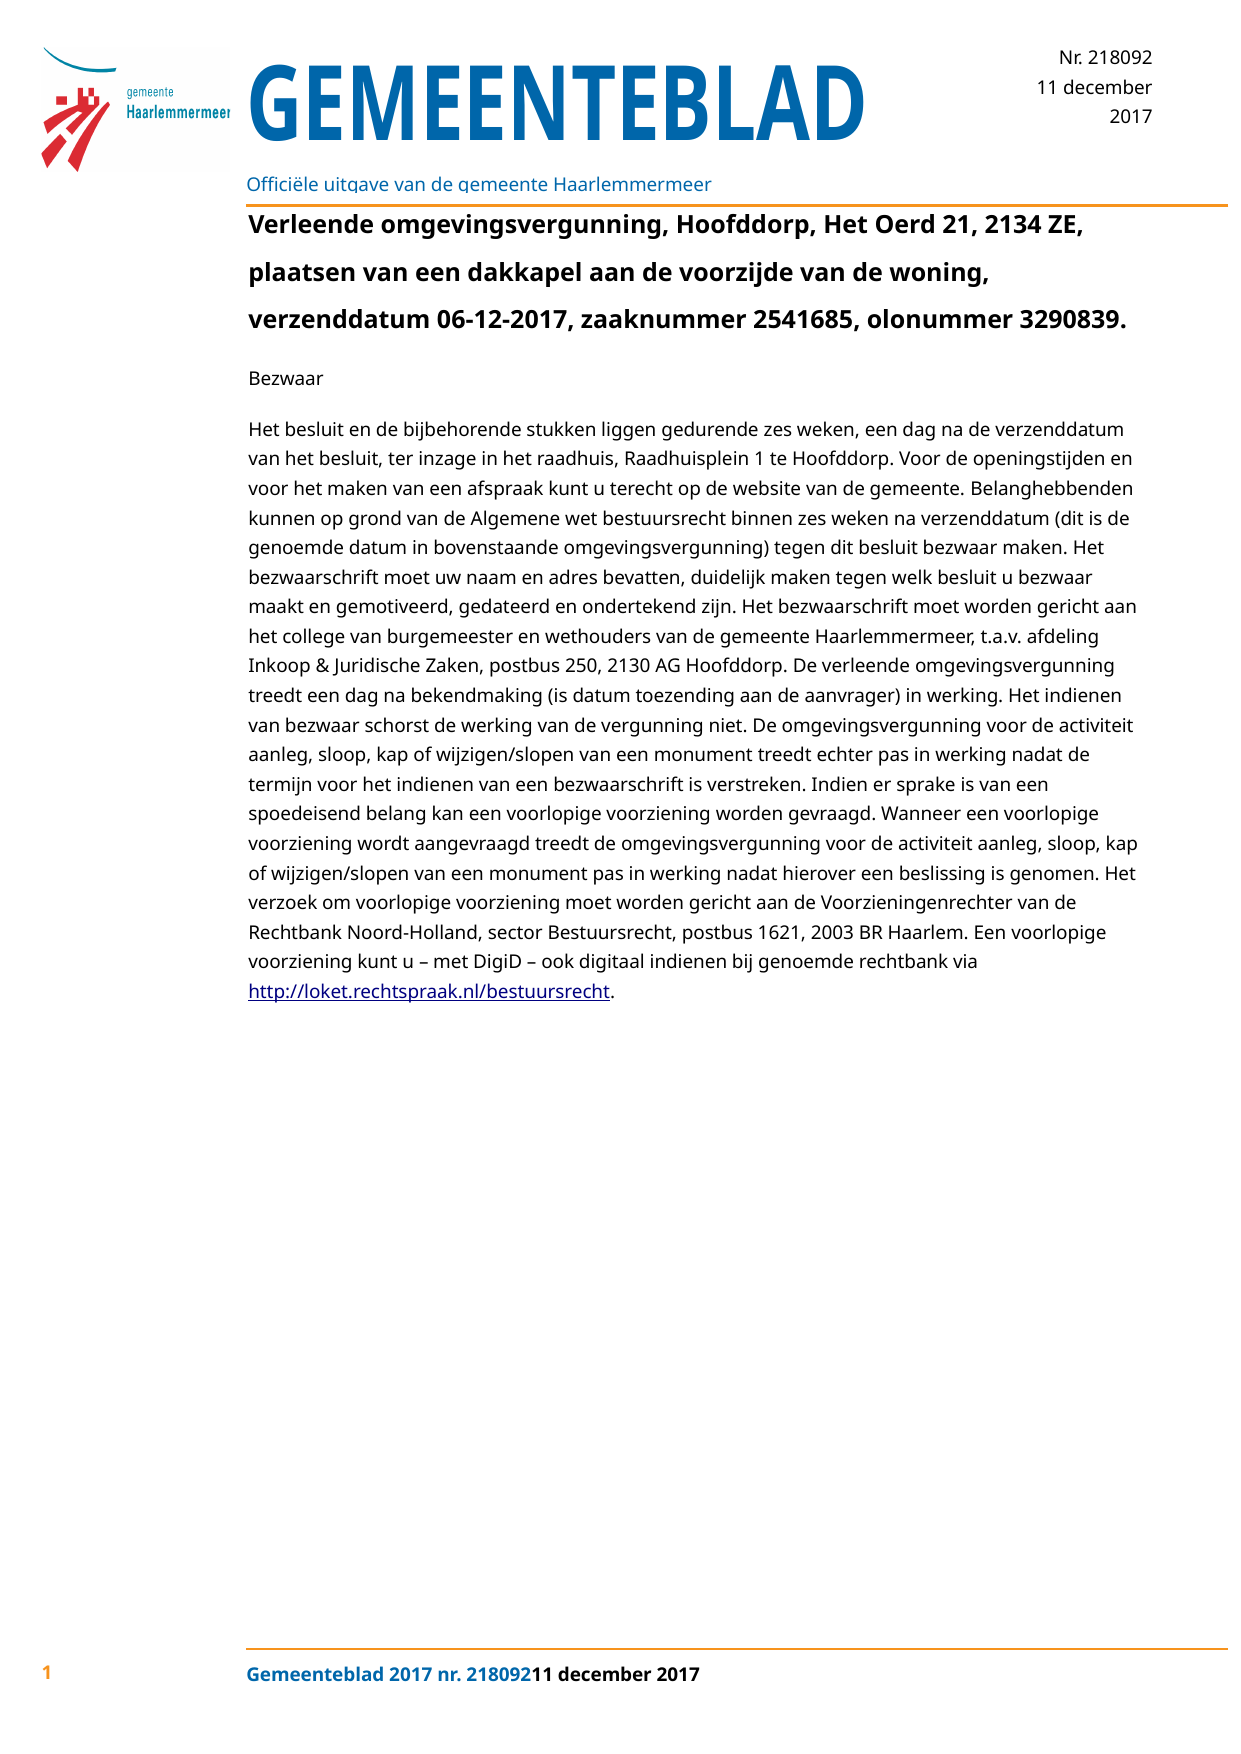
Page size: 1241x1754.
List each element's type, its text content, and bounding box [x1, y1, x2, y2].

picture [41, 47, 231, 172]
text Bezwaar [248, 366, 1152, 391]
text Verleende omgevingsvergunning, Hoofddorp, Het Oerd 21, 2134 ZE, plaatsen van een dakkapel aan de voorzijde van de woning, verzenddatum 06-12-2017, zaaknummer 2541685, olonummer 3290839. [248, 207, 1152, 336]
text Het besluit en de bijbehorende stukken liggen gedurende zes weken, een dag na de verzenddatum van het besluit, ter inzage in het raadhuis, Raadhuisplein 1 te Hoofddorp. Voor de openingstijden en voor het maken van een afspraak kunt u terecht op de website van de gemeente. Belanghebbenden kunnen op grond van de Algemene wet bestuursrecht binnen zes weken na verzenddatum (dit is de genoemde datum in bovenstaande omgevingsvergunning) tegen dit besluit bezwaar maken. Het bezwaarschrift moet uw naam en adres bevatten, duidelijk maken tegen welk besluit u bezwaar maakt en gemotiveerd, gedateerd en ondertekend zijn. Het bezwaarschrift moet worden gericht aan het college van burgemeester en wethouders van de gemeente Haarlemmermeer, t.a.v. afdeling Inkoop & Juridische Zaken, postbus 250, 2130 AG Hoofddorp. De verleende omgevingsvergunning treedt een dag na bekendmaking (is datum toezending aan de aanvrager) in werking. Het indienen van bezwaar schorst de werking van de vergunning niet. De omgevingsvergunning voor de activiteit aanleg, sloop, kap of wijzigen/slopen van een monument treedt echter pas in werking nadat de termijn voor het indienen van een bezwaarschrift is verstreken. Indien er sprake is van een spoedeisend belang kan een voorlopige voorziening worden gevraagd. Wanneer een voorlopige voorziening wordt aangevraagd treedt de omgevingsvergunning voor de activiteit aanleg, sloop, kap of wijzigen/slopen van een monument pas in werking nadat hierover een beslissing is genomen. Het verzoek om voorlopige voorziening moet worden gericht aan de Voorzieningenrechter van de Rechtbank Noord-Holland, sector Bestuursrecht, postbus 1621, 2003 BR Haarlem. Een voorlopige voorziening kunt u – met DigiD – ook digitaal indienen bij genoemde rechtbank via http://loket.rechtspraak.nl/bestuursrecht. [248, 416, 1152, 1004]
